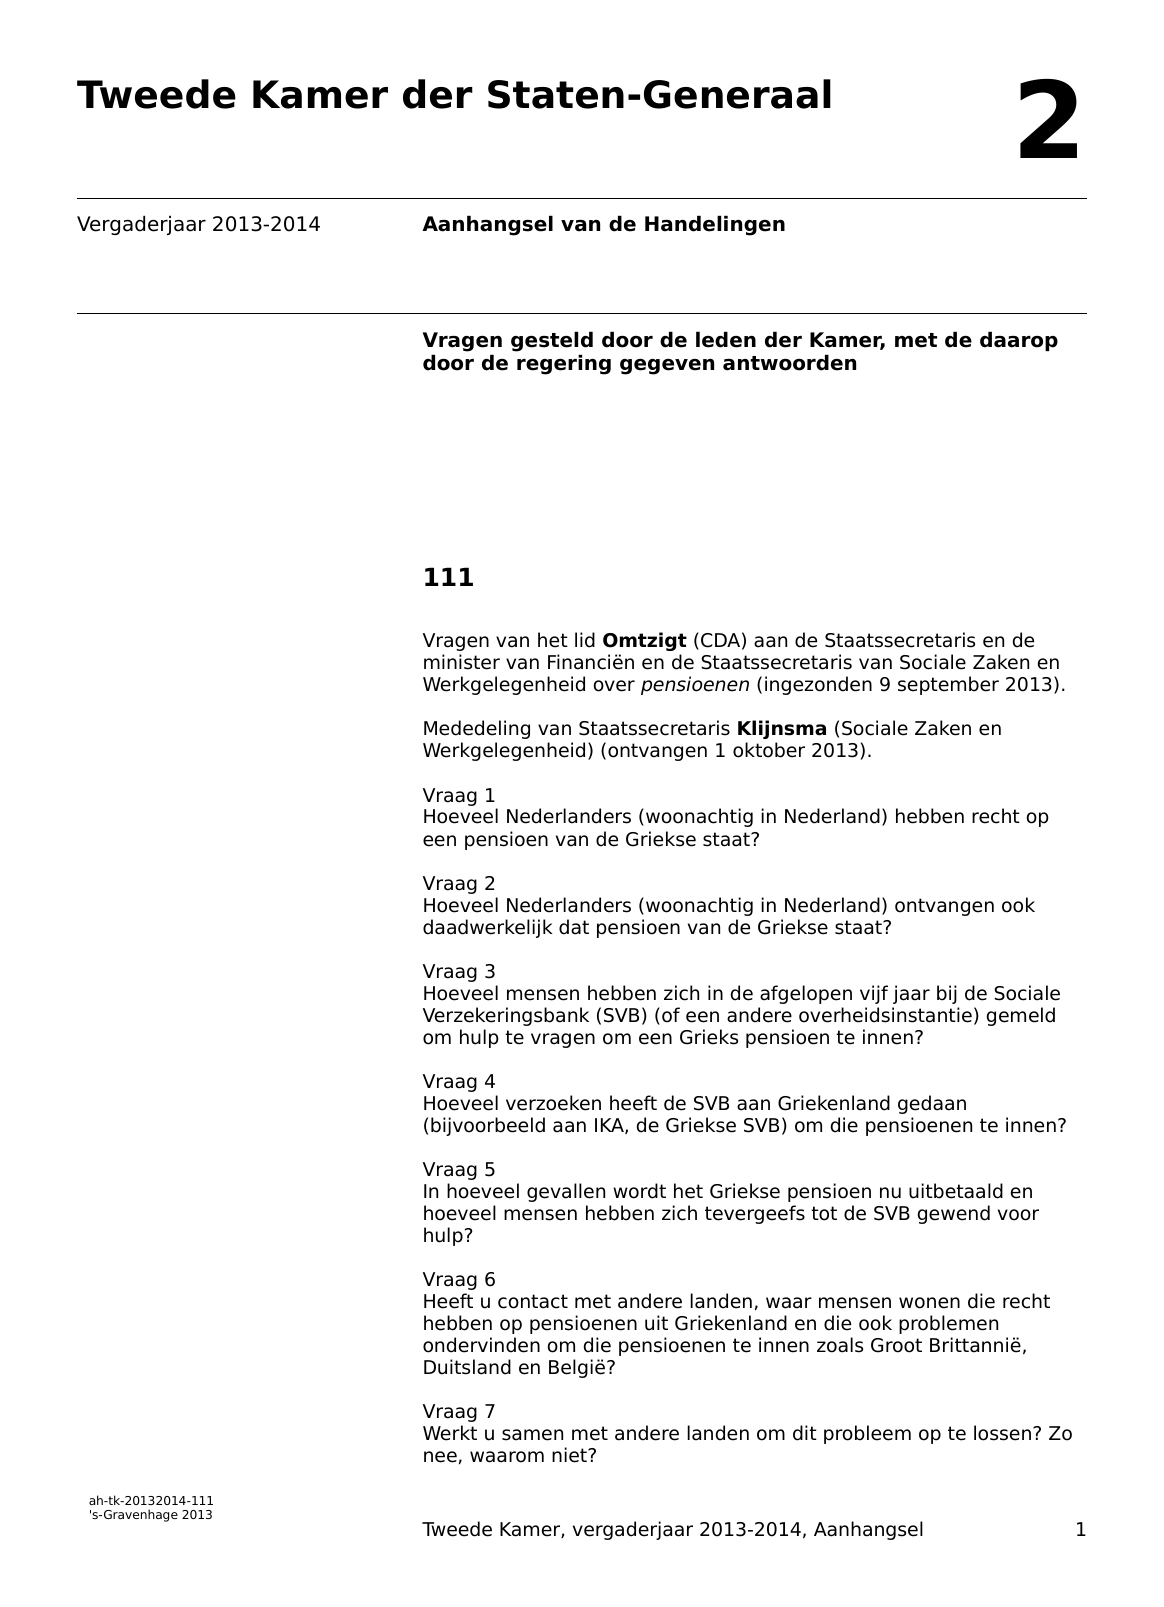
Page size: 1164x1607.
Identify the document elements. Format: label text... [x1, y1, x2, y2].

text Vraag 6 [422, 1269, 1087, 1291]
table_header Tweede Kamer der Staten-Generaal [77, 59, 886, 198]
text Vragen van het lid Omtzigt (CDA) aan de Staatssecretaris en de minister van Financiën en de Staatssecretaris van Sociale Zaken en Werkgelegenheid over pensioenen (ingezonden 9 september 2013). [422, 630, 1087, 696]
text ah-tk-20132014-111 [88, 1494, 323, 1508]
table_cell Aanhangsel van de Handelingen [422, 199, 1087, 313]
text Hoeveel mensen hebben zich in de afgelopen vijf jaar bij de Sociale Verzekeringsbank (SVB) (of een andere overheidsinstantie) gemeld om hulp te vragen om een Grieks pensioen te innen? [422, 983, 1087, 1049]
table_cell [77, 314, 422, 375]
text In hoeveel gevallen wordt het Griekse pensioen nu uitbetaald en hoeveel mensen hebben zich tevergeefs tot de SVB gewend voor hulp? [422, 1181, 1087, 1247]
text Werkt u samen met andere landen om dit probleem op te lossen? Zo nee, waarom niet? [422, 1423, 1087, 1467]
text Hoeveel verzoeken heeft de SVB aan Griekenland gedaan (bijvoorbeeld aan IKA, de Griekse SVB) om die pensioenen te innen? [422, 1093, 1087, 1137]
table_cell Vergaderjaar 2013-2014 [77, 199, 422, 313]
text Vraag 7 [422, 1401, 1087, 1423]
text Vraag 5 [422, 1159, 1087, 1181]
text Hoeveel Nederlanders (woonachtig in Nederland) ontvangen ook daadwerkelijk dat pensioen van de Griekse staat? [422, 894, 1087, 938]
text 111 [422, 563, 1087, 592]
text Hoeveel Nederlanders (woonachtig in Nederland) hebben recht op een pensioen van de Griekse staat? [422, 806, 1087, 850]
text Vraag 3 [422, 961, 1087, 983]
text Vraag 4 [422, 1071, 1087, 1093]
table_header 2 [886, 59, 1087, 198]
text Vraag 1 [422, 784, 1087, 806]
text 's-Gravenhage 2013 [88, 1508, 323, 1522]
text Heeft u contact met andere landen, waar mensen wonen die recht hebben op pensioenen uit Griekenland en die ook problemen ondervinden om die pensioenen te innen zoals Groot Brittannië, Duitsland en België? [422, 1291, 1087, 1379]
table_cell Vragen gesteld door de leden der Kamer, met de daarop door de regering gegeven antwoorden [422, 314, 1087, 375]
text Vraag 2 [422, 873, 1087, 894]
text Mededeling van Staatssecretaris Klijnsma (Sociale Zaken en Werkgelegenheid) (ontvangen 1 oktober 2013). [422, 718, 1087, 762]
